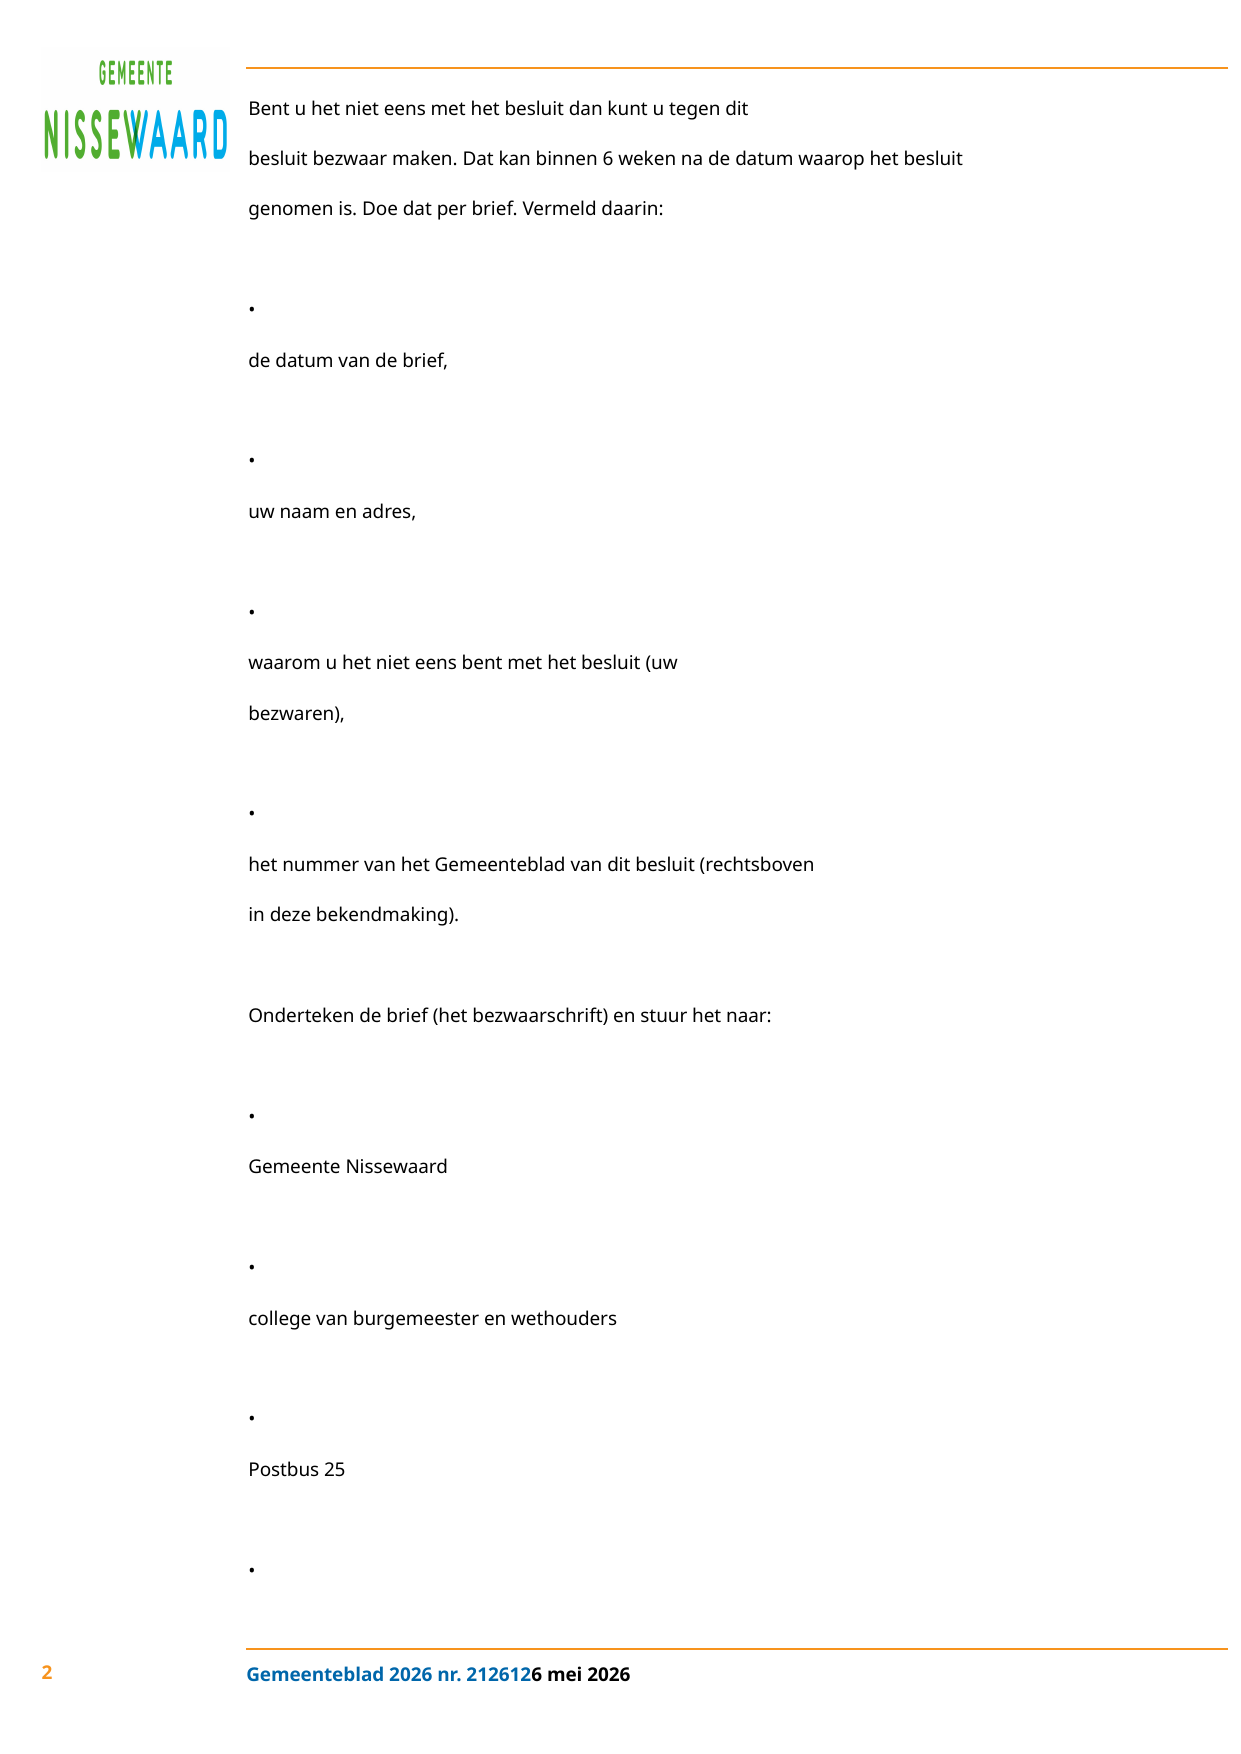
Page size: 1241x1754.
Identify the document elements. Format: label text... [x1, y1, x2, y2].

text • [248, 1103, 1152, 1129]
text • [248, 1557, 1152, 1583]
text • [248, 1254, 1152, 1280]
text Onderteken de brief (het bezwaarschrift) en stuur het naar: [248, 1002, 1152, 1028]
text • [248, 599, 1152, 625]
text • [248, 1406, 1152, 1431]
picture [41, 47, 231, 172]
text • [248, 296, 1152, 322]
text genomen is. Doe dat per brief. Vermeld daarin: [248, 196, 1152, 221]
text Gemeente Nissewaard [248, 1153, 1152, 1179]
text waarom u het niet eens bent met het besluit (uw [248, 649, 1152, 675]
text in deze bekendmaking). [248, 901, 1152, 927]
text het nummer van het Gemeenteblad van dit besluit (rechtsboven [248, 851, 1152, 877]
text bezwaren), [248, 700, 1152, 726]
text Bent u het niet eens met het besluit dan kunt u tegen dit [248, 95, 1152, 121]
text Postbus 25 [248, 1456, 1152, 1482]
text college van burgemeester en wethouders [248, 1305, 1152, 1331]
text besluit bezwaar maken. Dat kan binnen 6 weken na de datum waarop het besluit [248, 145, 1152, 171]
text • [248, 448, 1152, 473]
text de datum van de brief, [248, 347, 1152, 373]
text uw naam en adres, [248, 498, 1152, 524]
text • [248, 801, 1152, 826]
